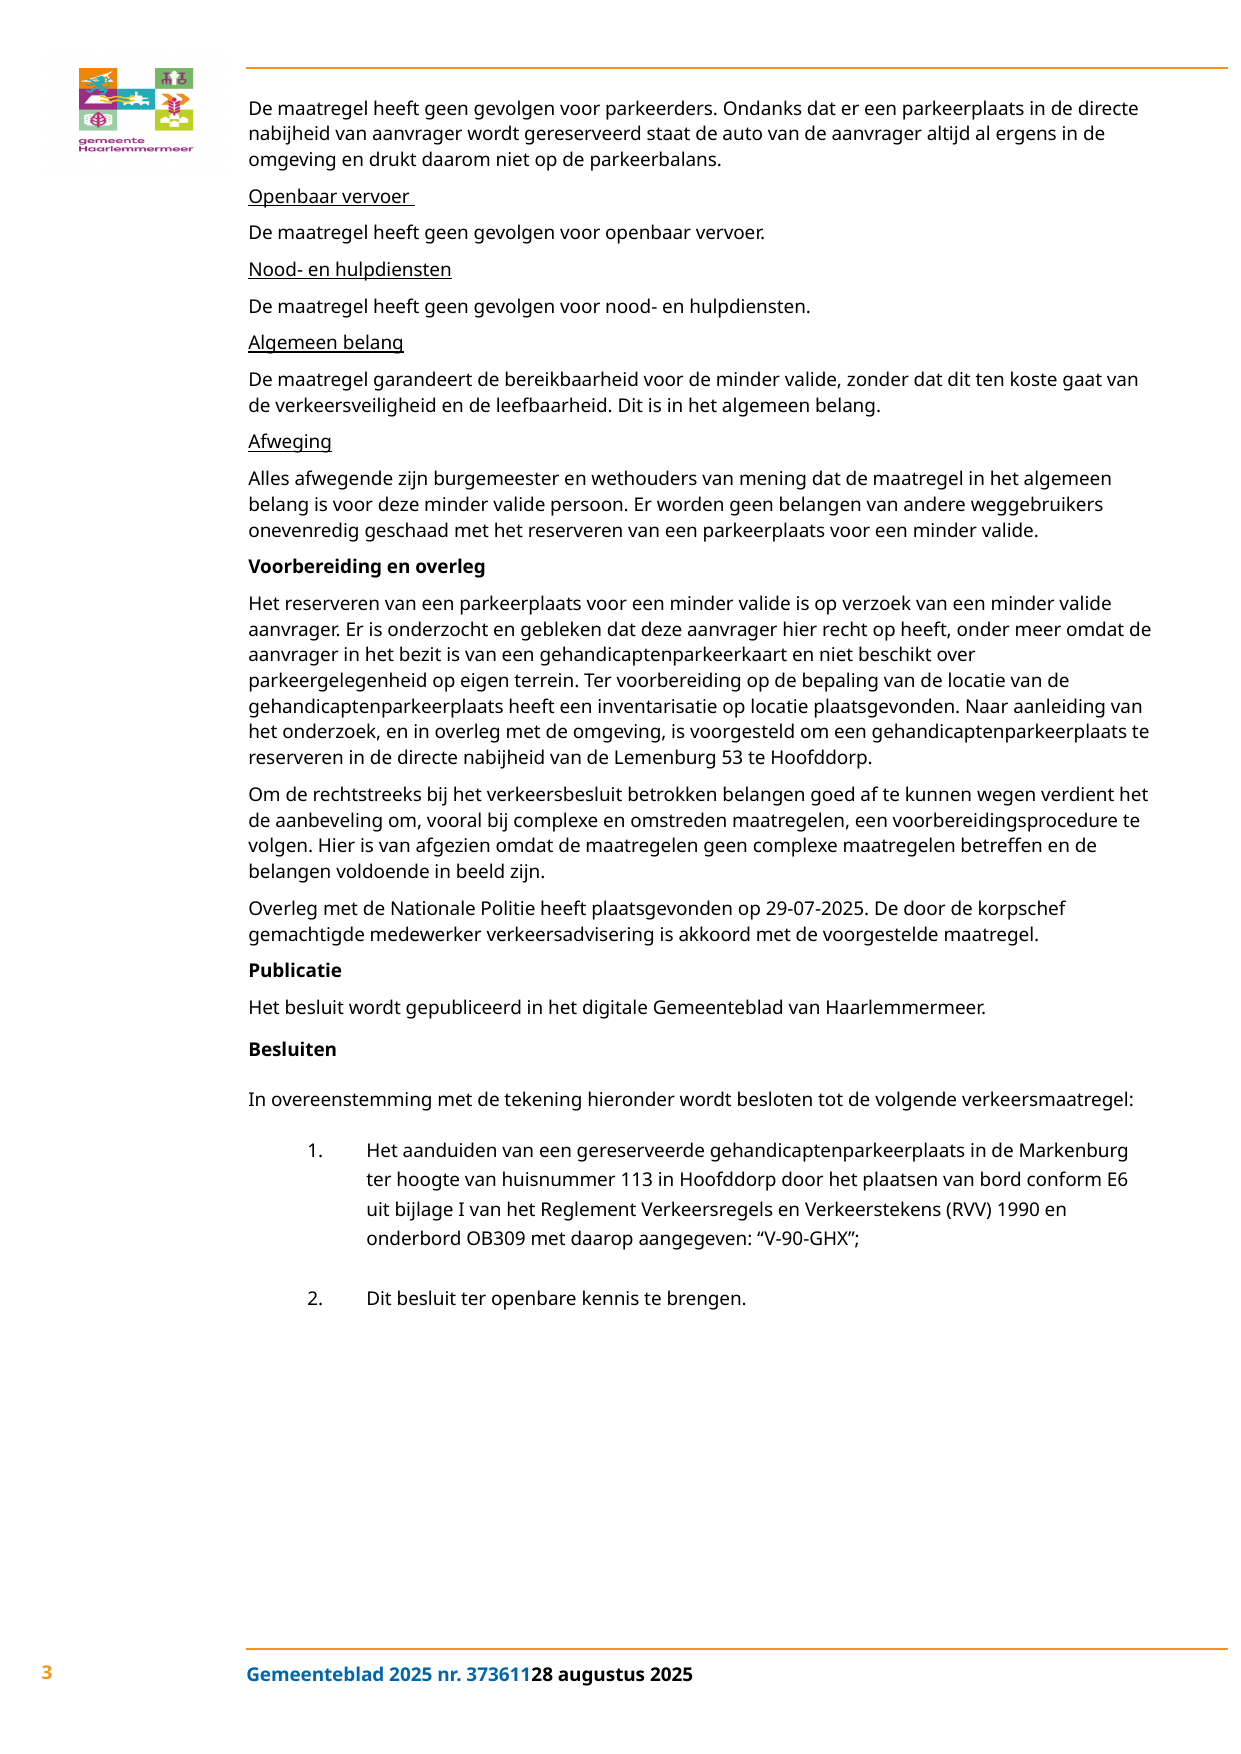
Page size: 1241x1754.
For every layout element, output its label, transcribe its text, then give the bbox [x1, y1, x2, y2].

text Voorbereiding en overleg [248, 553, 1152, 579]
text Publicatie [248, 957, 1152, 983]
list Het aanduiden van een gereserveerde gehandicaptenparkeerplaats in de Markenburg ter hoogte van huisnummer 113 in Hoofddorp door het plaatsen van bord conform E6 uit bijlage I van het Reglement Verkeersregels en Verkeerstekens (RVV) 1990 en onderbord OB309 met daarop aangegeven: “V-90-GHX”; [307, 1137, 1152, 1251]
text Openbaar vervoer [248, 183, 1152, 209]
text De maatregel heeft geen gevolgen voor nood- en hulpdiensten. [248, 293, 1152, 319]
text Overleg met de Nationale Politie heeft plaatsgevonden op 29-07-2025. De door de korpschef gemachtigde medewerker verkeersadvisering is akkoord met de voorgestelde maatregel. [248, 895, 1152, 946]
text Het reserveren van een parkeerplaats voor een minder valide is op verzoek van een minder valide aanvrager. Er is onderzocht en gebleken dat deze aanvrager hier recht op heeft, onder meer omdat de aanvrager in het bezit is van een gehandicaptenparkeerkaart en niet beschikt over parkeergelegenheid op eigen terrein. Ter voorbereiding op de bepaling van de locatie van de gehandicaptenparkeerplaats heeft een inventarisatie op locatie plaatsgevonden. Naar aanleiding van het onderzoek, en in overleg met de omgeving, is voorgesteld om een gehandicaptenparkeerplaats te reserveren in de directe nabijheid van de Lemenburg 53 te Hoofddorp. [248, 590, 1152, 770]
list Dit besluit ter openbare kennis te brengen. [307, 1285, 1152, 1311]
text De maatregel garandeert de bereikbaarheid voor de minder valide, zonder dat dit ten koste gaat van de verkeersveiligheid en de leefbaarheid. Dit is in het algemeen belang. [248, 366, 1152, 418]
text Alles afwegende zijn burgemeester en wethouders van mening dat de maatregel in het algemeen belang is voor deze minder valide persoon. Er worden geen belangen van andere weggebruikers onevenredig geschaad met het reserveren van een parkeerplaats voor een minder valide. [248, 465, 1152, 542]
text Het besluit wordt gepubliceerd in het digitale Gemeenteblad van Haarlemmermeer. [248, 994, 1152, 1020]
text Nood- en hulpdiensten [248, 256, 1152, 282]
text Om de rechtstreeks bij het verkeersbesluit betrokken belangen goed af te kunnen wegen verdient het de aanbeveling om, vooral bij complexe en omstreden maatregelen, een voorbereidingsprocedure te volgen. Hier is van afgezien omdat de maatregelen geen complexe maatregelen betreffen en de belangen voldoende in beeld zijn. [248, 781, 1152, 884]
text In overeenstemming met de tekening hieronder wordt besloten tot de volgende verkeersmaatregel: [248, 1086, 1152, 1112]
text De maatregel heeft geen gevolgen voor parkeerders. Ondanks dat er een parkeerplaats in de directe nabijheid van aanvrager wordt gereserveerd staat de auto van de aanvrager altijd al ergens in de omgeving en drukt daarom niet op de parkeerbalans. [248, 95, 1152, 172]
text Besluiten [248, 1036, 1152, 1062]
text Algemeen belang [248, 329, 1152, 355]
text De maatregel heeft geen gevolgen voor openbaar vervoer. [248, 219, 1152, 245]
picture [41, 47, 231, 172]
text Afweging [248, 429, 1152, 454]
